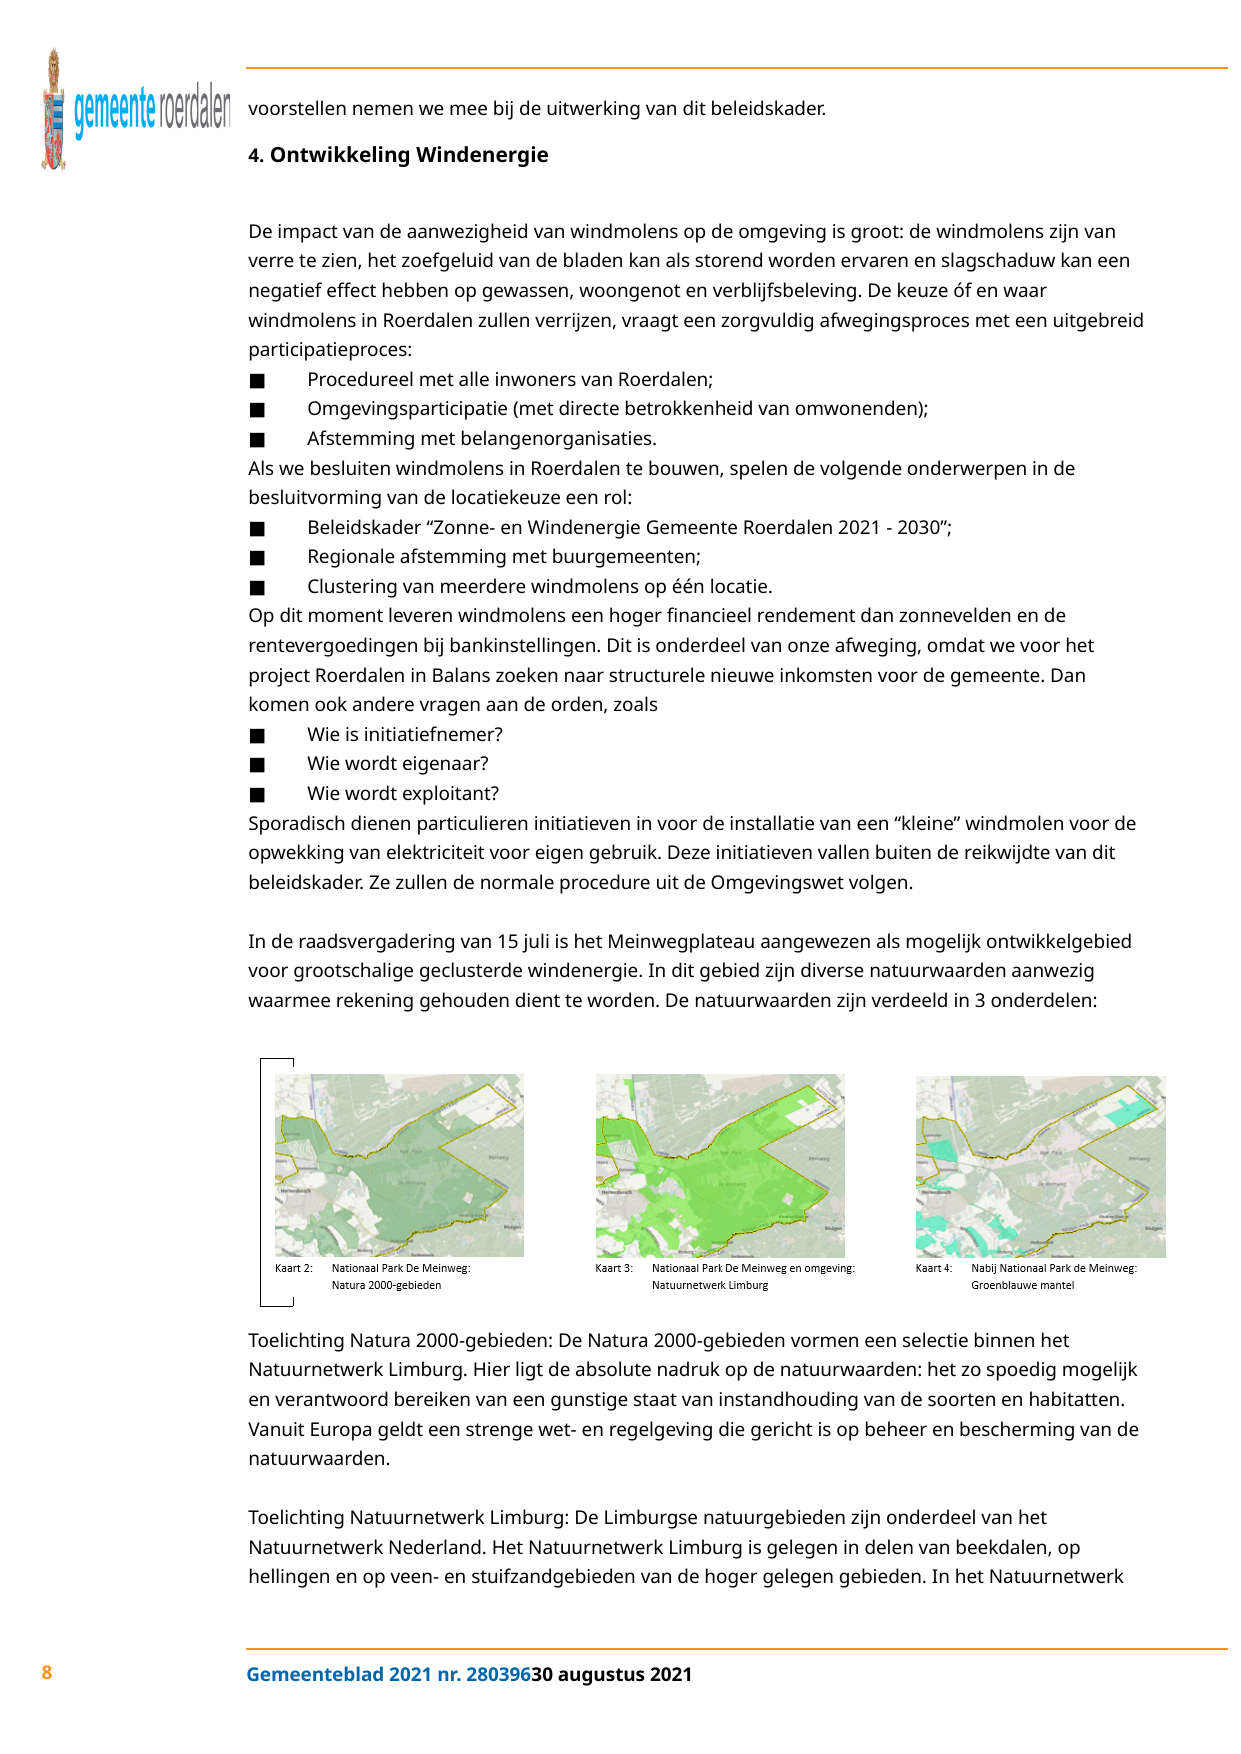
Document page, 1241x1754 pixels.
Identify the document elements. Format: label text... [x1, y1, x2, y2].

text Als we besluiten windmolens in Roerdalen te bouwen, spelen de volgende onderwerpen in de besluitvorming van de locatiekeuze een rol: [248, 455, 1152, 510]
list Clustering van meerdere windmolens op één locatie. [248, 573, 1152, 599]
list Procedureel met alle inwoners van Roerdalen; [248, 366, 1152, 392]
list Beleidskader “Zonne- en Windenergie Gemeente Roerdalen 2021 - 2030”; [248, 514, 1152, 540]
list Wie wordt eigenaar? [248, 751, 1152, 776]
list Afstemming met belangenorganisaties. [248, 425, 1152, 451]
text 4. Ontwikkeling Windenergie [248, 140, 1152, 169]
picture [268, 1067, 1173, 1297]
list Wie wordt exploitant? [248, 780, 1152, 806]
text Sporadisch dienen particulieren initiatieven in voor de installatie van een “kleine” windmolen voor de opwekking van elektriciteit voor eigen gebruik. Deze initiatieven vallen buiten de reikwijdte van dit beleidskader. Ze zullen de normale procedure uit de Omgevingswet volgen. [248, 810, 1152, 895]
text voorstellen nemen we mee bij de uitwerking van dit beleidskader. [248, 95, 1152, 121]
text Op dit moment leveren windmolens een hoger financieel rendement dan zonnevelden en de rentevergoedingen bij bankinstellingen. Dit is onderdeel van onze afweging, omdat we voor het project Roerdalen in Balans zoeken naar structurele nieuwe inkomsten voor de gemeente. Dan komen ook andere vragen aan de orden, zoals [248, 603, 1152, 717]
list Wie is initiatiefnemer? [248, 721, 1152, 747]
list Omgevingsparticipatie (met directe betrokkenheid van omwonenden); [248, 396, 1152, 421]
picture [41, 47, 231, 172]
text Toelichting Natuurnetwerk Limburg: De Limburgse natuurgebieden zijn onderdeel van het Natuurnetwerk Nederland. Het Natuurnetwerk Limburg is gelegen in delen van beekdalen, op hellingen en op veen- en stuifzandgebieden van de hoger gelegen gebieden. In het Natuurnetwerk [248, 1504, 1152, 1589]
text In de raadsvergadering van 15 juli is het Meinwegplateau aangewezen als mogelijk ontwikkelgebied voor grootschalige geclusterde windenergie. In dit gebied zijn diverse natuurwaarden aanwezig waarmee rekening gehouden dient te worden. De natuurwaarden zijn verdeeld in 3 onderdelen: [248, 928, 1152, 1013]
list Regionale afstemming met buurgemeenten; [248, 543, 1152, 569]
text De impact van de aanwezigheid van windmolens op de omgeving is groot: de windmolens zijn van verre te zien, het zoefgeluid van de bladen kan als storend worden ervaren en slagschaduw kan een negatief effect hebben op gewassen, woongenot en verblijfsbeleving. De keuze óf en waar windmolens in Roerdalen zullen verrijzen, vraagt een zorgvuldig afwegingsproces met een uitgebreid participatieproces: [248, 218, 1152, 362]
text Toelichting Natura 2000-gebieden: De Natura 2000-gebieden vormen een selectie binnen het Natuurnetwerk Limburg. Hier ligt de absolute nadruk op de natuurwaarden: het zo spoedig mogelijk en verantwoord bereiken van een gunstige staat van instandhouding van de soorten en habitatten. Vanuit Europa geldt een strenge wet- en regelgeving die gericht is op beheer en bescherming van de natuurwaarden. [248, 1327, 1152, 1471]
